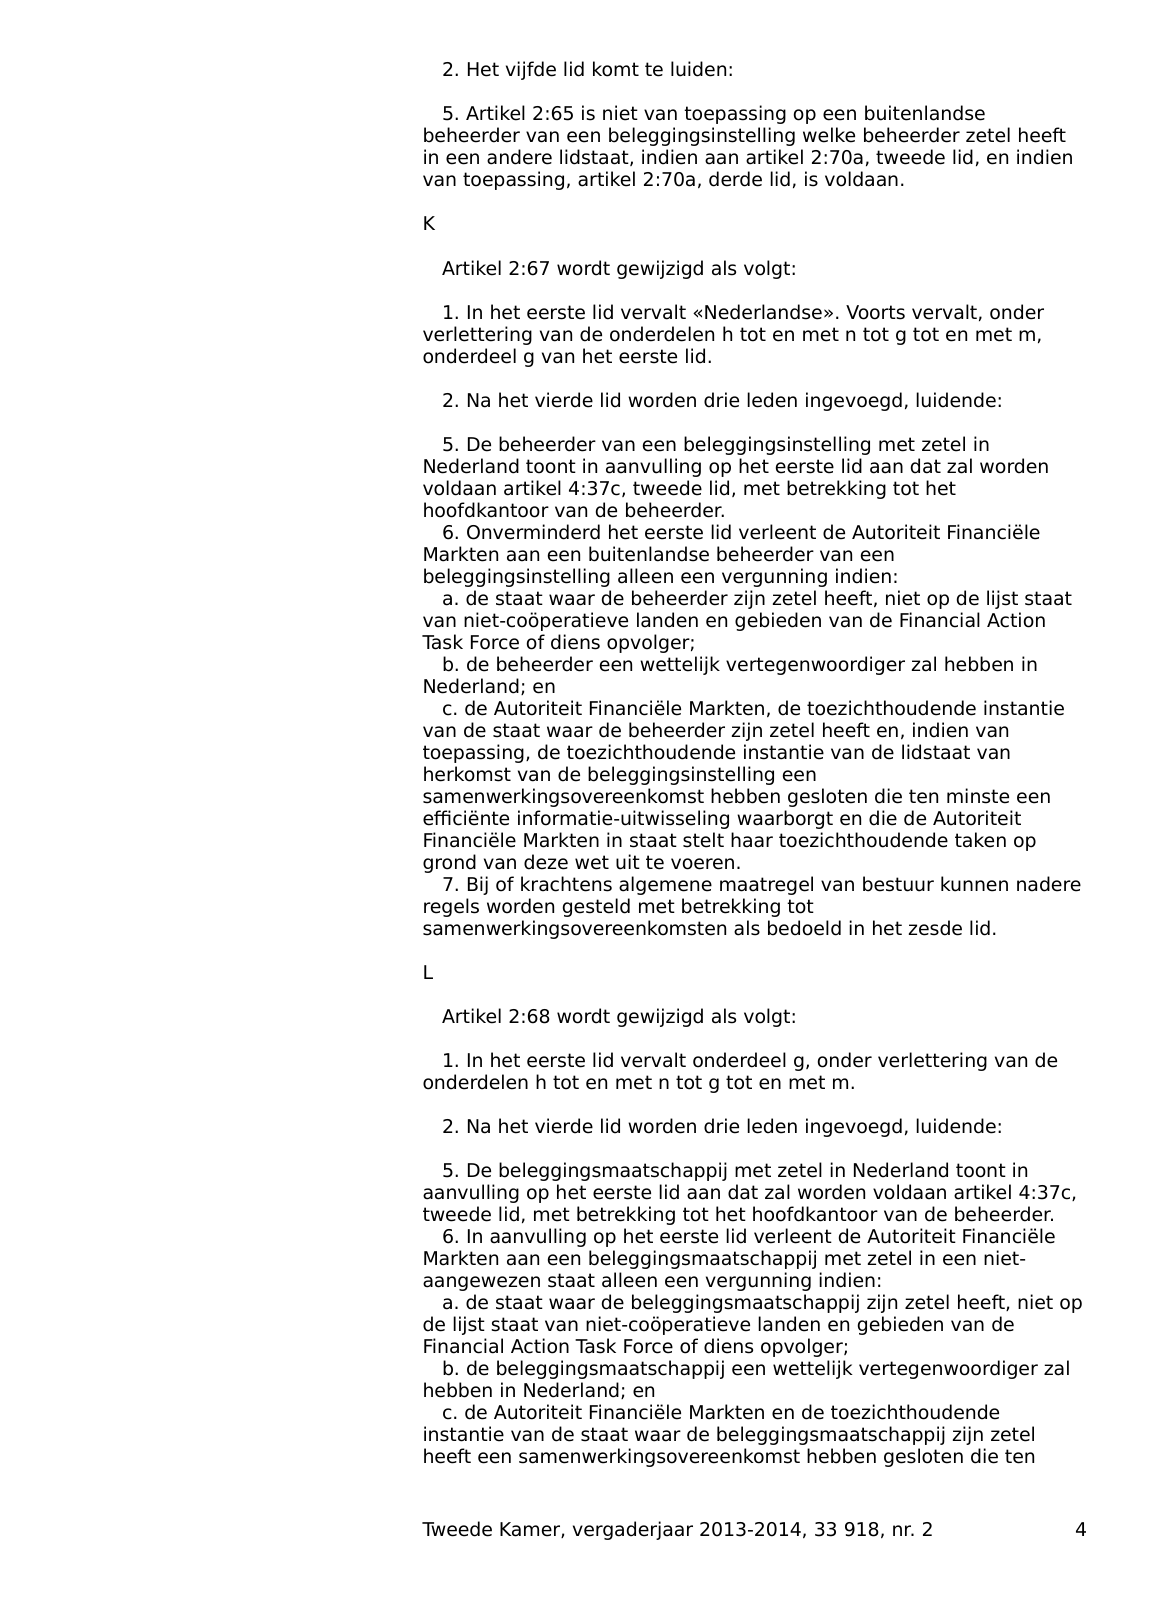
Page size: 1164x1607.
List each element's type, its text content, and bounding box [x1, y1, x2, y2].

text 6. Onverminderd het eerste lid verleent de Autoriteit Financiële Markten aan een buitenlandse beheerder van een beleggingsinstelling alleen een vergunning indien: [422, 522, 1087, 588]
text 7. Bij of krachtens algemene maatregel van bestuur kunnen nadere regels worden gesteld met betrekking tot samenwerkingsovereenkomsten als bedoeld in het zesde lid. [422, 873, 1087, 939]
text a. de staat waar de beleggingsmaatschappij zijn zetel heeft, niet op de lijst staat van niet-coöperatieve landen en gebieden van de Financial Action Task Force of diens opvolger; [422, 1292, 1087, 1358]
text 2. Na het vierde lid worden drie leden ingevoegd, luidende: [422, 390, 1087, 412]
text 6. In aanvulling op het eerste lid verleent de Autoriteit Financiële Markten aan een beleggingsmaatschappij met zetel in een niet-aangewezen staat alleen een vergunning indien: [422, 1226, 1087, 1292]
text Artikel 2:68 wordt gewijzigd als volgt: [422, 1006, 1087, 1028]
text K [422, 213, 1087, 235]
text 1. In het eerste lid vervalt onderdeel g, onder verlettering van de onderdelen h tot en met n tot g tot en met m. [422, 1050, 1087, 1094]
text Artikel 2:67 wordt gewijzigd als volgt: [422, 257, 1087, 279]
text c. de Autoriteit Financiële Markten, de toezichthoudende instantie van de staat waar de beheerder zijn zetel heeft en, indien van toepassing, de toezichthoudende instantie van de lidstaat van herkomst van de beleggingsinstelling een samenwerkingsovereenkomst hebben gesloten die ten minste een efficiënte informatie-uitwisseling waarborgt en die de Autoriteit Financiële Markten in staat stelt haar toezichthoudende taken op grond van deze wet uit te voeren. [422, 698, 1087, 873]
text 5. Artikel 2:65 is niet van toepassing op een buitenlandse beheerder van een beleggingsinstelling welke beheerder zetel heeft in een andere lidstaat, indien aan artikel 2:70a, tweede lid, en indien van toepassing, artikel 2:70a, derde lid, is voldaan. [422, 103, 1087, 191]
text b. de beheerder een wettelijk vertegenwoordiger zal hebben in Nederland; en [422, 654, 1087, 698]
text 2. Het vijfde lid komt te luiden: [422, 59, 1087, 81]
text 1. In het eerste lid vervalt «Nederlandse». Voorts vervalt, onder verlettering van de onderdelen h tot en met n tot g tot en met m, onderdeel g van het eerste lid. [422, 302, 1087, 368]
text 2. Na het vierde lid worden drie leden ingevoegd, luidende: [422, 1116, 1087, 1138]
text 5. De beheerder van een beleggingsinstelling met zetel in Nederland toont in aanvulling op het eerste lid aan dat zal worden voldaan artikel 4:37c, tweede lid, met betrekking tot het hoofdkantoor van de beheerder. [422, 434, 1087, 522]
text 5. De beleggingsmaatschappij met zetel in Nederland toont in aanvulling op het eerste lid aan dat zal worden voldaan artikel 4:37c, tweede lid, met betrekking tot het hoofdkantoor van de beheerder. [422, 1160, 1087, 1226]
text b. de beleggingsmaatschappij een wettelijk vertegenwoordiger zal hebben in Nederland; en [422, 1358, 1087, 1402]
text a. de staat waar de beheerder zijn zetel heeft, niet op de lijst staat van niet-coöperatieve landen en gebieden van de Financial Action Task Force of diens opvolger; [422, 588, 1087, 654]
text c. de Autoriteit Financiële Markten en de toezichthoudende instantie van de staat waar de beleggingsmaatschappij zijn zetel heeft een samenwerkingsovereenkomst hebben gesloten die ten [422, 1402, 1087, 1468]
text L [422, 962, 1087, 984]
